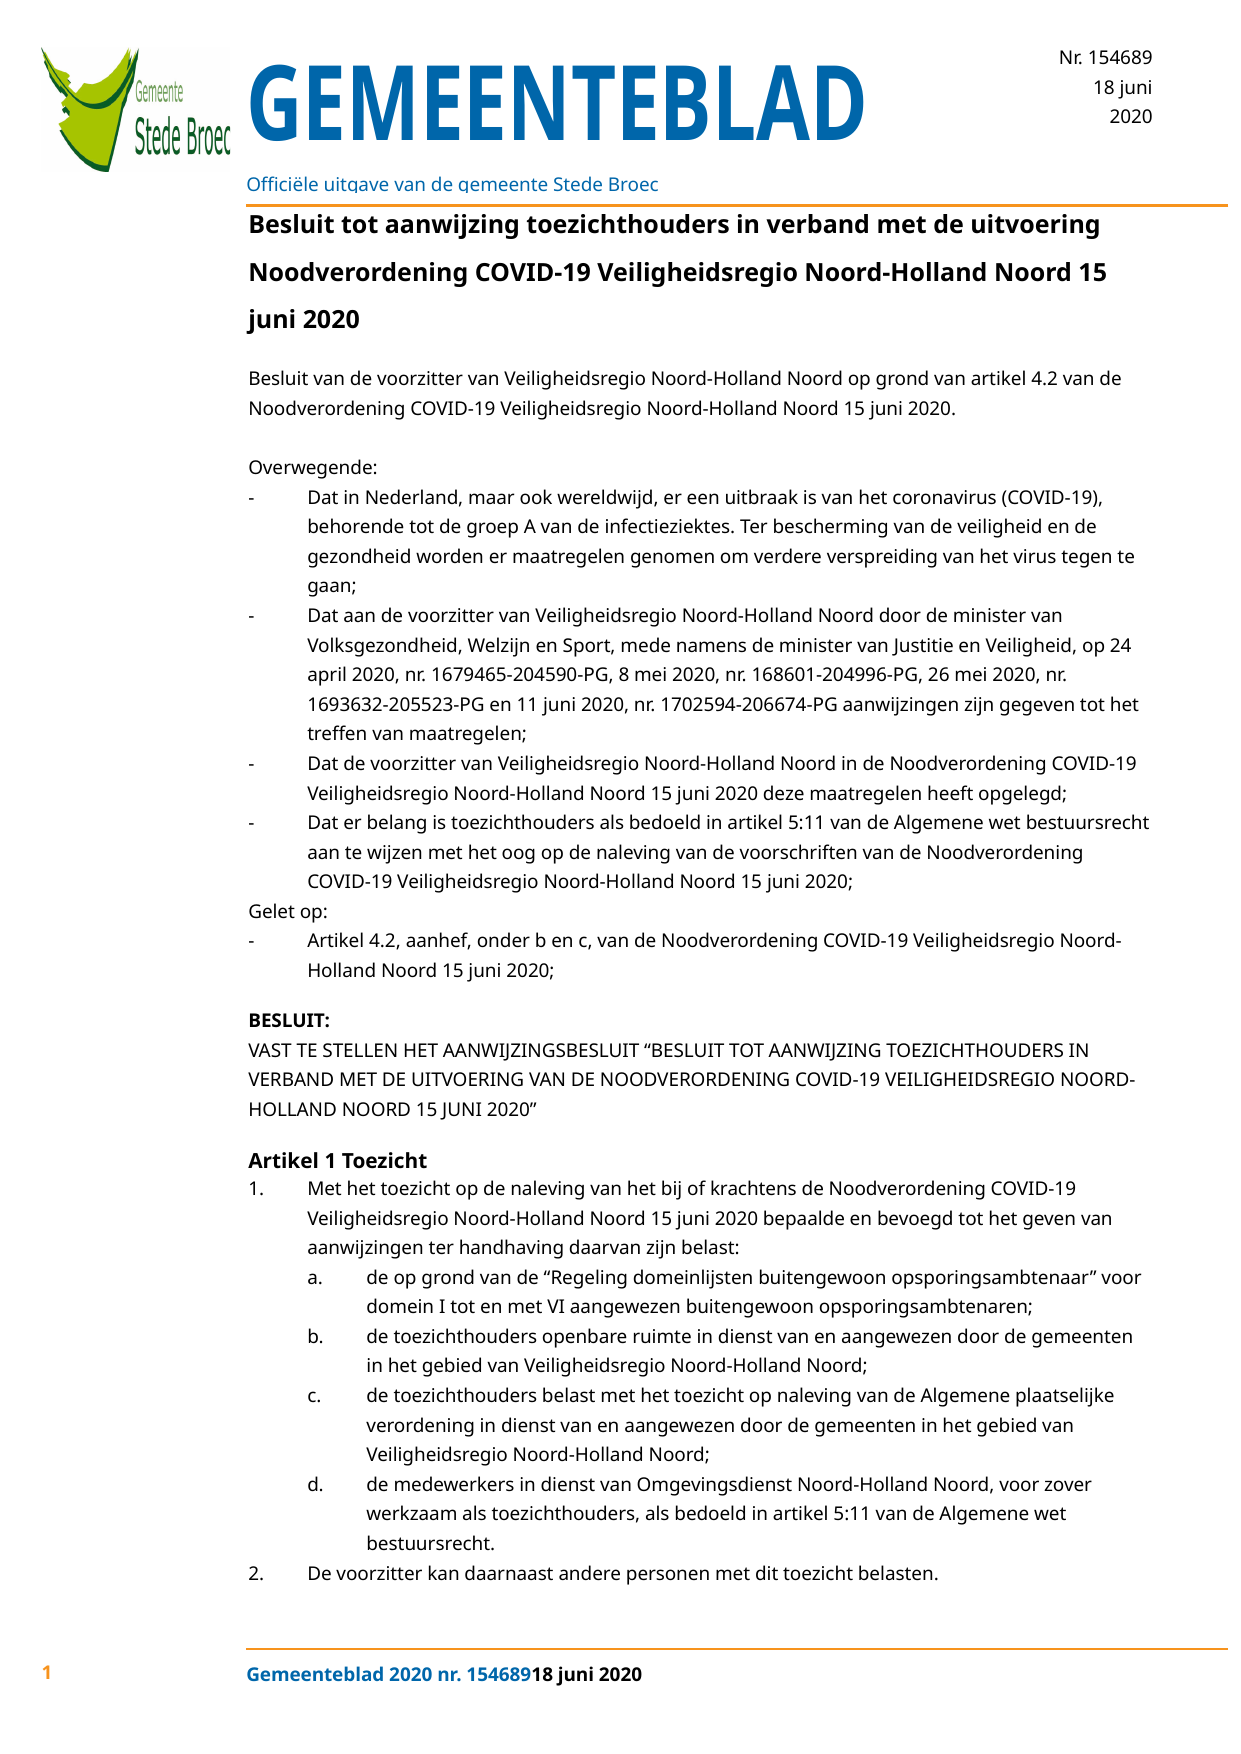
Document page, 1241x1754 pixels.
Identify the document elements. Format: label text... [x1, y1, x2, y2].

list de toezichthouders belast met het toezicht op naleving van de Algemene plaatselijke verordening in dienst van en aangewezen door de gemeenten in het gebied van Veiligheidsregio Noord-Holland Noord; [307, 1382, 1152, 1467]
text Artikel 1 Toezicht [248, 1147, 1152, 1175]
text Besluit tot aanwijzing toezichthouders in verband met de uitvoering Noodverordening COVID-19 Veiligheidsregio Noord-Holland Noord 15 juni 2020 [248, 207, 1152, 336]
list Dat de voorzitter van Veiligheidsregio Noord-Holland Noord in de Noodverordening COVID-19 Veiligheidsregio Noord-Holland Noord 15 juni 2020 deze maatregelen heeft opgelegd; [248, 750, 1152, 805]
list Met het toezicht op de naleving van het bij of krachtens de Noodverordening COVID-19 Veiligheidsregio Noord-Holland Noord 15 juni 2020 bepaalde en bevoegd tot het geven van aanwijzingen ter handhaving daarvan zijn belast: [248, 1175, 1152, 1260]
list de medewerkers in dienst van Omgevingsdienst Noord-Holland Noord, voor zover werkzaam als toezichthouders, als bedoeld in artikel 5:11 van de Algemene wet bestuursrecht. [307, 1471, 1152, 1556]
text BESLUIT: [248, 1007, 1152, 1033]
list De voorzitter kan daarnaast andere personen met dit toezicht belasten. [248, 1560, 1152, 1585]
list de toezichthouders openbare ruimte in dienst van en aangewezen door de gemeenten in het gebied van Veiligheidsregio Noord-Holland Noord; [307, 1323, 1152, 1378]
list Dat er belang is toezichthouders als bedoeld in artikel 5:11 van de Algemene wet bestuursrecht aan te wijzen met het oog op de naleving van de voorschriften van de Noodverordening COVID-19 Veiligheidsregio Noord-Holland Noord 15 juni 2020; [248, 809, 1152, 894]
text Besluit van de voorzitter van Veiligheidsregio Noord-Holland Noord op grond van artikel 4.2 van de Noodverordening COVID-19 Veiligheidsregio Noord-Holland Noord 15 juni 2020. [248, 366, 1152, 421]
list Dat aan de voorzitter van Veiligheidsregio Noord-Holland Noord door de minister van Volksgezondheid, Welzijn en Sport, mede namens de minister van Justitie en Veiligheid, op 24 april 2020, nr. 1679465-204590-PG, 8 mei 2020, nr. 168601-204996-PG, 26 mei 2020, nr. 1693632-205523-PG en 11 juni 2020, nr. 1702594-206674-PG aanwijzingen zijn gegeven tot het treffen van maatregelen; [248, 602, 1152, 746]
list de op grond van de “Regeling domeinlijsten buitengewoon opsporingsambtenaar” voor domein I tot en met VI aangewezen buitengewoon opsporingsambtenaren; [307, 1264, 1152, 1319]
list Artikel 4.2, aanhef, onder b en c, van de Noodverordening COVID-19 Veiligheidsregio Noord-Holland Noord 15 juni 2020; [248, 928, 1152, 983]
list Dat in Nederland, maar ook wereldwijd, er een uitbraak is van het coronavirus (COVID-19), behorende tot de groep A van de infectieziektes. Ter bescherming van de veiligheid en de gezondheid worden er maatregelen genomen om verdere verspreiding van het virus tegen te gaan; [248, 484, 1152, 598]
text Gelet op: [248, 898, 1152, 924]
text Overwegende: [248, 454, 1152, 480]
picture [41, 47, 231, 172]
text VAST TE STELLEN HET AANWIJZINGSBESLUIT “BESLUIT TOT AANWIJZING TOEZICHTHOUDERS IN VERBAND MET DE UITVOERING VAN DE NOODVERORDENING COVID-19 VEILIGHEIDSREGIO NOORD-HOLLAND NOORD 15 JUNI 2020” [248, 1037, 1152, 1122]
